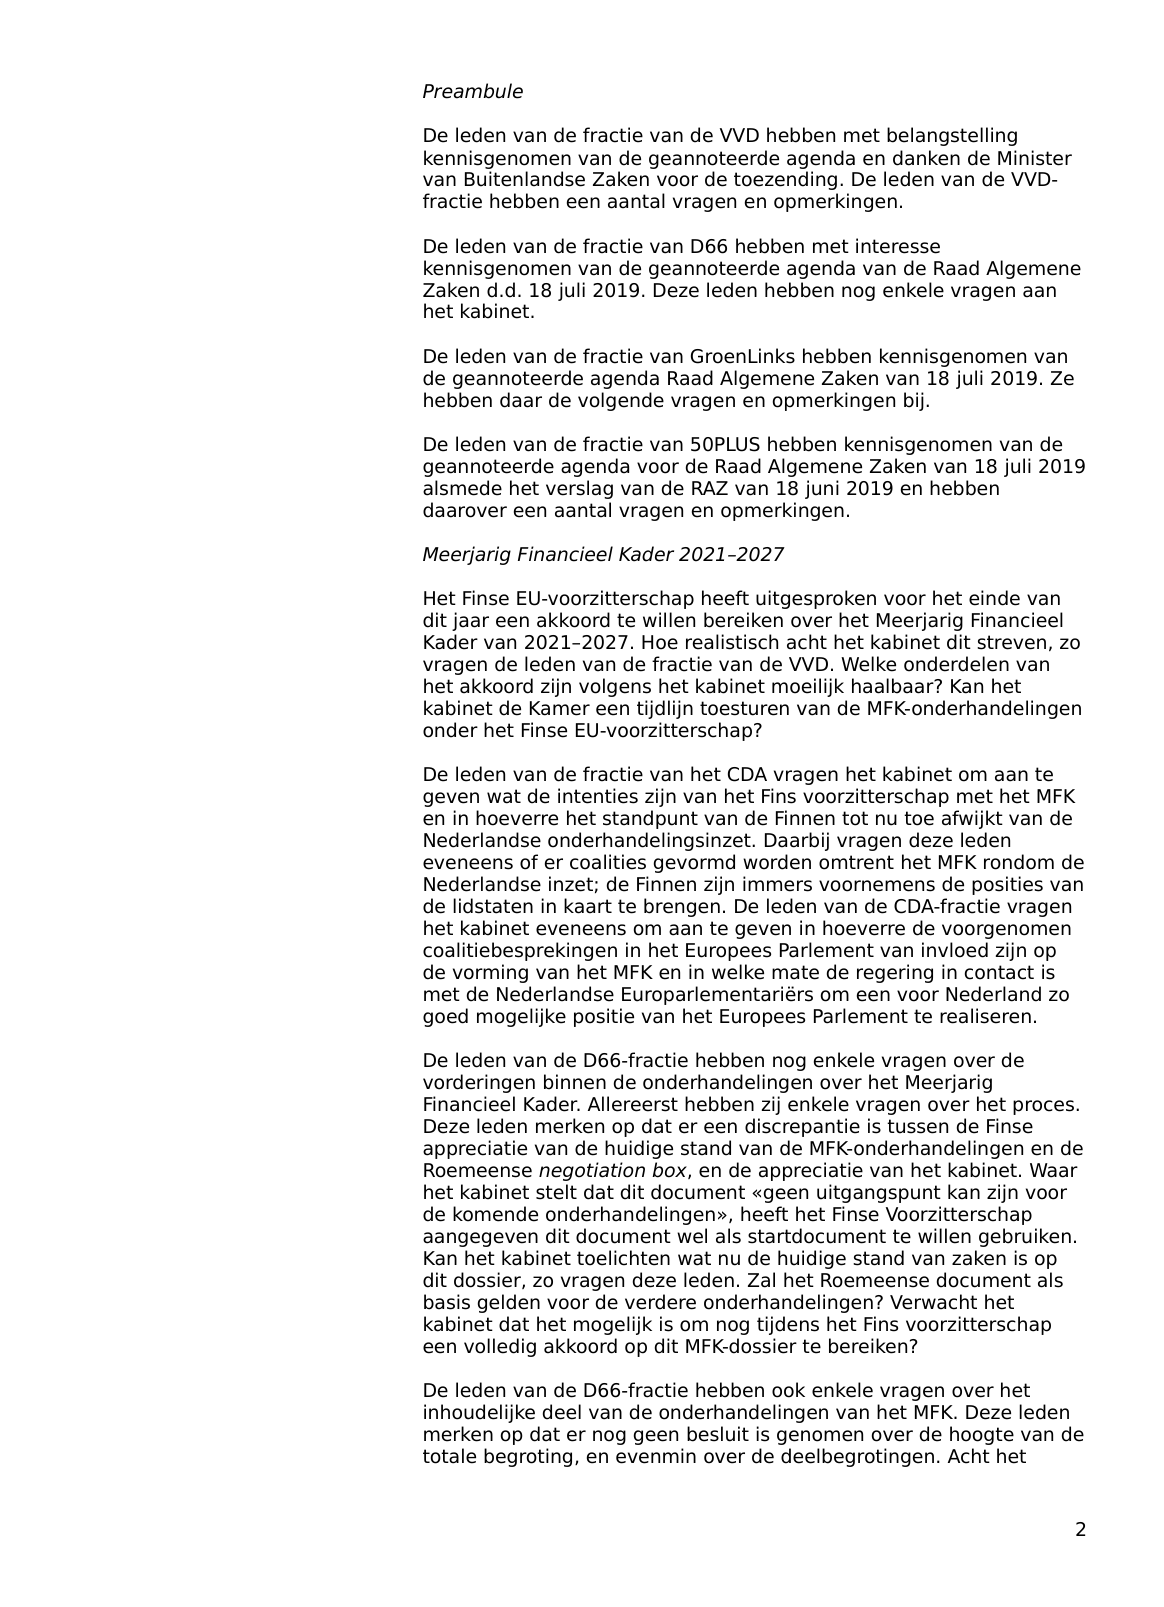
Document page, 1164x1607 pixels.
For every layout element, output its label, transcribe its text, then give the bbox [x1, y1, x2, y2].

text De leden van de fractie van de VVD hebben met belangstelling kennisgenomen van de geannoteerde agenda en danken de Minister van Buitenlandse Zaken voor de toezending. De leden van de VVD-fractie hebben een aantal vragen en opmerkingen. [422, 125, 1087, 213]
text De leden van de D66-fractie hebben ook enkele vragen over het inhoudelijke deel van de onderhandelingen van het MFK. Deze leden merken op dat er nog geen besluit is genomen over de hoogte van de totale begroting, en evenmin over de deelbegrotingen. Acht het [422, 1380, 1087, 1468]
subtitle Preambule [422, 81, 1087, 103]
subtitle Meerjarig Financieel Kader 2021–2027 [422, 544, 1087, 566]
text De leden van de fractie van D66 hebben met interesse kennisgenomen van de geannoteerde agenda van de Raad Algemene Zaken d.d. 18 juli 2019. Deze leden hebben nog enkele vragen aan het kabinet. [422, 236, 1087, 323]
text De leden van de fractie van GroenLinks hebben kennisgenomen van de geannoteerde agenda Raad Algemene Zaken van 18 juli 2019. Ze hebben daar de volgende vragen en opmerkingen bij. [422, 346, 1087, 412]
text De leden van de D66-fractie hebben nog enkele vragen over de vorderingen binnen de onderhandelingen over het Meerjarig Financieel Kader. Allereerst hebben zij enkele vragen over het proces. Deze leden merken op dat er een discrepantie is tussen de Finse appreciatie van de huidige stand van de MFK-onderhandelingen en de Roemeense negotiation box, en de appreciatie van het kabinet. Waar het kabinet stelt dat dit document «geen uitgangspunt kan zijn voor de komende onderhandelingen», heeft het Finse Voorzitterschap aangegeven dit document wel als startdocument te willen gebruiken. Kan het kabinet toelichten wat nu de huidige stand van zaken is op dit dossier, zo vragen deze leden. Zal het Roemeense document als basis gelden voor de verdere onderhandelingen? Verwacht het kabinet dat het mogelijk is om nog tijdens het Fins voorzitterschap een volledig akkoord op dit MFK-dossier te bereiken? [422, 1050, 1087, 1358]
text De leden van de fractie van het CDA vragen het kabinet om aan te geven wat de intenties zijn van het Fins voorzitterschap met het MFK en in hoeverre het standpunt van de Finnen tot nu toe afwijkt van de Nederlandse onderhandelingsinzet. Daarbij vragen deze leden eveneens of er coalities gevormd worden omtrent het MFK rondom de Nederlandse inzet; de Finnen zijn immers voornemens de posities van de lidstaten in kaart te brengen. De leden van de CDA-fractie vragen het kabinet eveneens om aan te geven in hoeverre de voorgenomen coalitiebesprekingen in het Europees Parlement van invloed zijn op de vorming van het MFK en in welke mate de regering in contact is met de Nederlandse Europarlementariërs om een voor Nederland zo goed mogelijke positie van het Europees Parlement te realiseren. [422, 764, 1087, 1028]
text De leden van de fractie van 50PLUS hebben kennisgenomen van de geannoteerde agenda voor de Raad Algemene Zaken van 18 juli 2019 alsmede het verslag van de RAZ van 18 juni 2019 en hebben daarover een aantal vragen en opmerkingen. [422, 434, 1087, 522]
text Het Finse EU-voorzitterschap heeft uitgesproken voor het einde van dit jaar een akkoord te willen bereiken over het Meerjarig Financieel Kader van 2021–2027. Hoe realistisch acht het kabinet dit streven, zo vragen de leden van de fractie van de VVD. Welke onderdelen van het akkoord zijn volgens het kabinet moeilijk haalbaar? Kan het kabinet de Kamer een tijdlijn toesturen van de MFK-onderhandelingen onder het Finse EU-voorzitterschap? [422, 588, 1087, 742]
